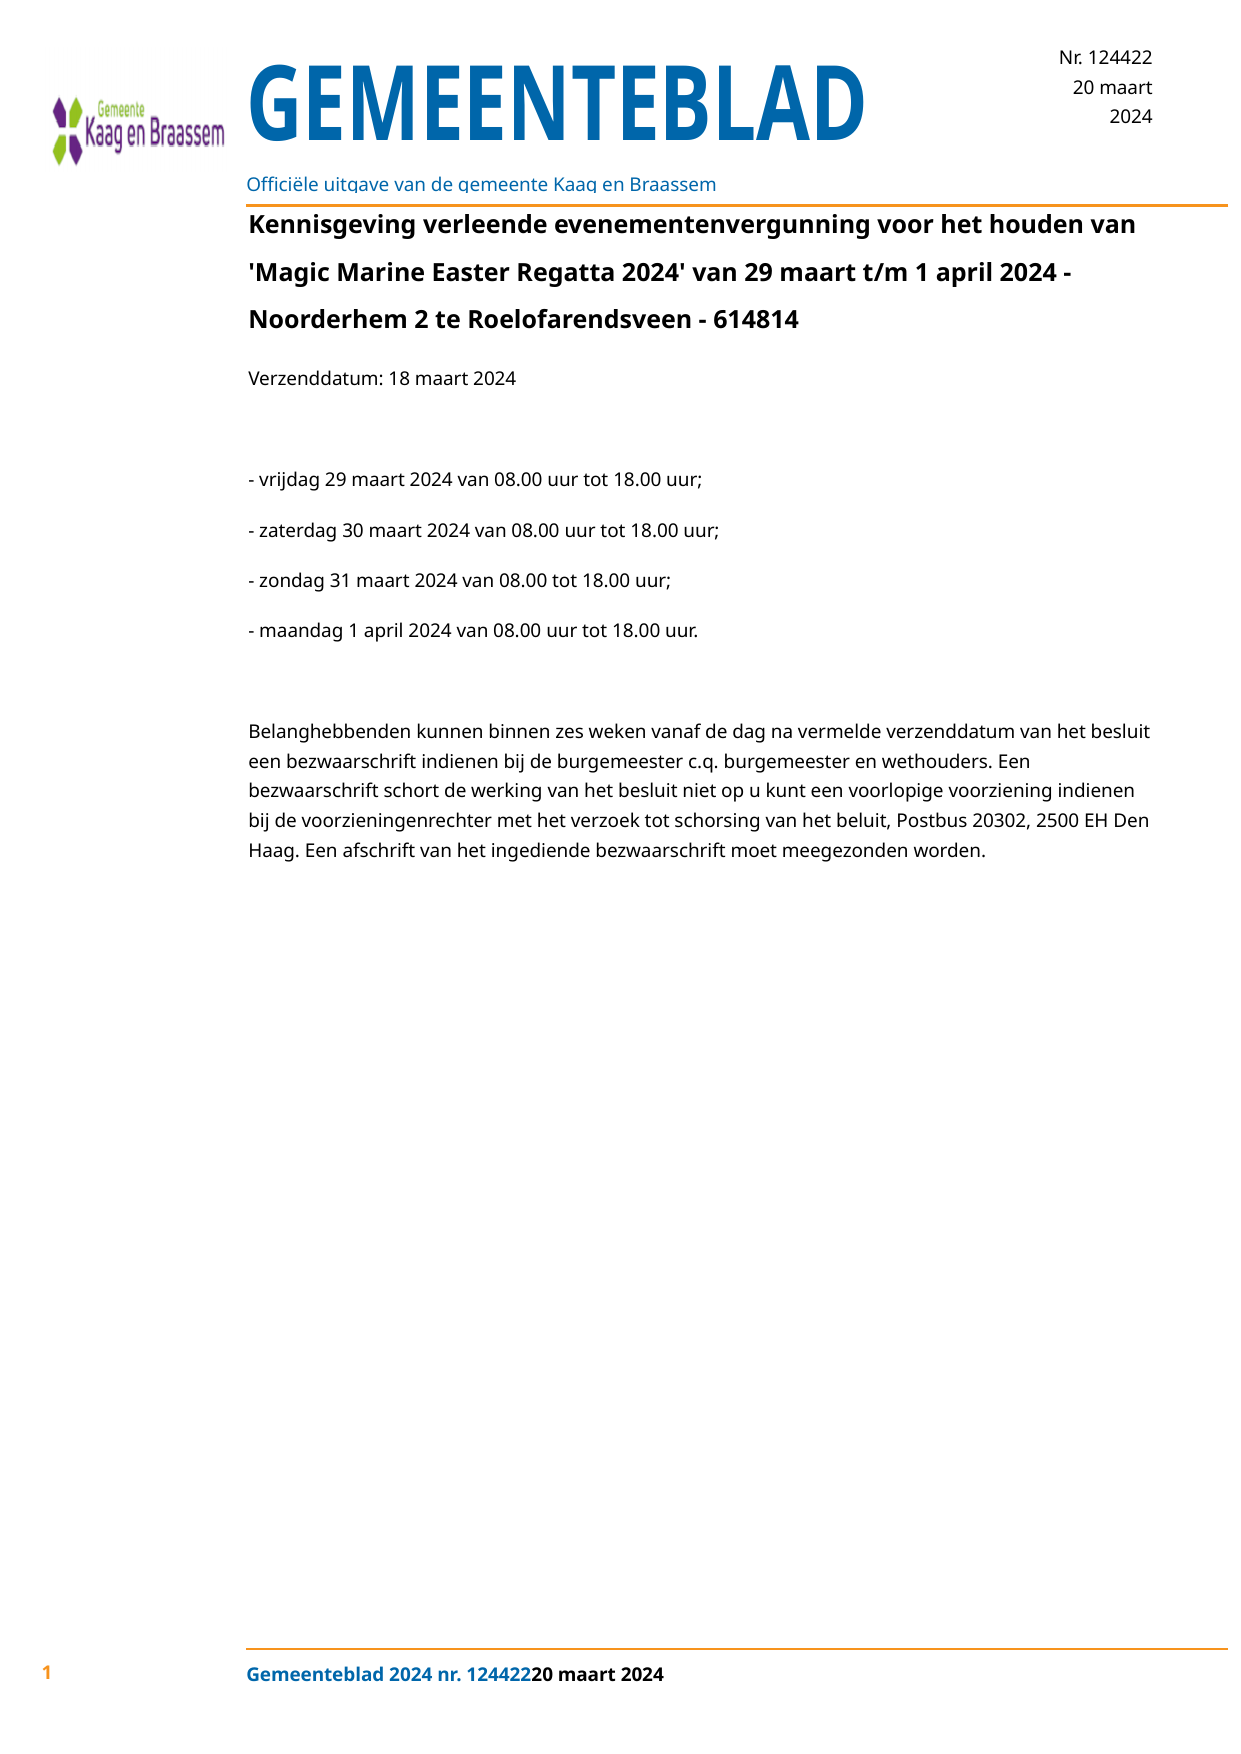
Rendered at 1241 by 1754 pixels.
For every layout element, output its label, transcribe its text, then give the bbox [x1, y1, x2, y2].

text Verzenddatum: 18 maart 2024 [248, 366, 1152, 391]
text - vrijdag 29 maart 2024 van 08.00 uur tot 18.00 uur; [248, 466, 1152, 492]
text - maandag 1 april 2024 van 08.00 uur tot 18.00 uur. [248, 618, 1152, 643]
text Belanghebbenden kunnen binnen zes weken vanaf de dag na vermelde verzenddatum van het besluit een bezwaarschrift indienen bij de burgemeester c.q. burgemeester en wethouders. Een bezwaarschrift schort de werking van het besluit niet op u kunt een voorlopige voorziening indienen bij de voorzieningenrechter met het verzoek tot schorsing van het beluit, Postbus 20302, 2500 EH Den Haag. Een afschrift van het ingediende bezwaarschrift moet meegezonden worden. [248, 718, 1152, 862]
picture [41, 47, 231, 172]
text Kennisgeving verleende evenementenvergunning voor het houden van 'Magic Marine Easter Regatta 2024' van 29 maart t/m 1 april 2024 - Noorderhem 2 te Roelofarendsveen - 614814 [248, 207, 1152, 336]
text - zaterdag 30 maart 2024 van 08.00 uur tot 18.00 uur; [248, 517, 1152, 542]
text - zondag 31 maart 2024 van 08.00 tot 18.00 uur; [248, 567, 1152, 593]
